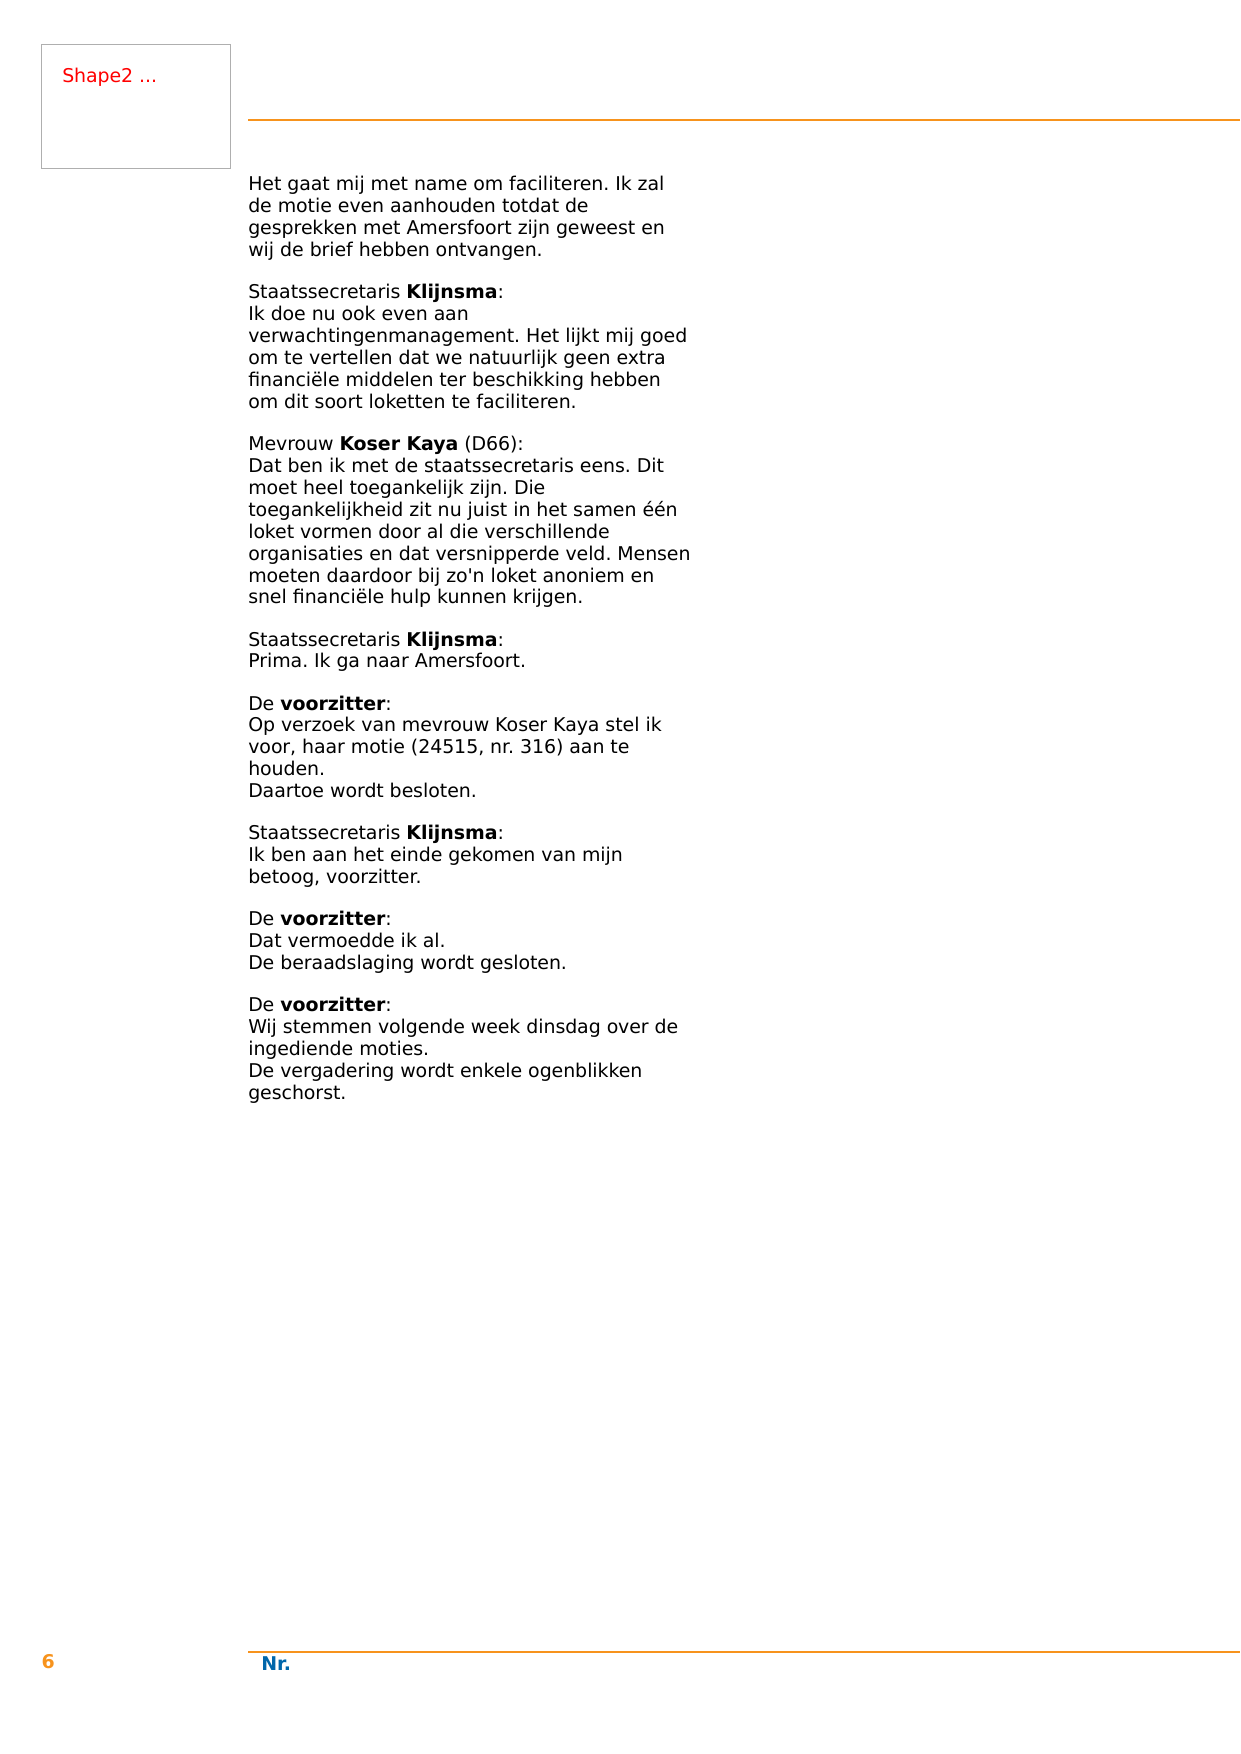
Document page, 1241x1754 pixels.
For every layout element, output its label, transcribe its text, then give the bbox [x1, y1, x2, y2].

text Op verzoek van mevrouw Koser Kaya stel ik voor, haar motie (24515, nr. 316) aan te houden. [248, 714, 691, 780]
text Staatssecretaris Klijnsma: [248, 281, 691, 303]
text Prima. Ik ga naar Amersfoort. [248, 650, 691, 672]
text Ik doe nu ook even aan verwachtingenmanagement. Het lijkt mij goed om te vertellen dat we natuurlijk geen extra financiële middelen ter beschikking hebben om dit soort loketten te faciliteren. [248, 303, 691, 413]
text Dat vermoedde ik al. [248, 930, 691, 952]
text De vergadering wordt enkele ogenblikken geschorst. [248, 1060, 691, 1104]
text De voorzitter: [248, 692, 691, 714]
text De voorzitter: [248, 994, 691, 1016]
text Staatssecretaris Klijnsma: [248, 628, 691, 650]
text Ik ben aan het einde gekomen van mijn betoog, voorzitter. [248, 844, 691, 888]
text Mevrouw Koser Kaya (D66): [248, 433, 691, 454]
text De beraadslaging wordt gesloten. [248, 952, 691, 974]
text Daartoe wordt besloten. [248, 780, 691, 802]
text Wij stemmen volgende week dinsdag over de ingediende moties. [248, 1016, 691, 1060]
text Dat ben ik met de staatssecretaris eens. Dit moet heel toegankelijk zijn. Die toegankelijkheid zit nu juist in het samen één loket vormen door al die verschillende organisaties en dat versnipperde veld. Mensen moeten daardoor bij zo'n loket anoniem en snel financiële hulp kunnen krijgen. [248, 454, 691, 608]
text De voorzitter: [248, 908, 691, 930]
text Het gaat mij met name om faciliteren. Ik zal de motie even aanhouden totdat de gesprekken met Amersfoort zijn geweest en wij de brief hebben ontvangen. [248, 173, 691, 261]
text Staatssecretaris Klijnsma: [248, 822, 691, 844]
